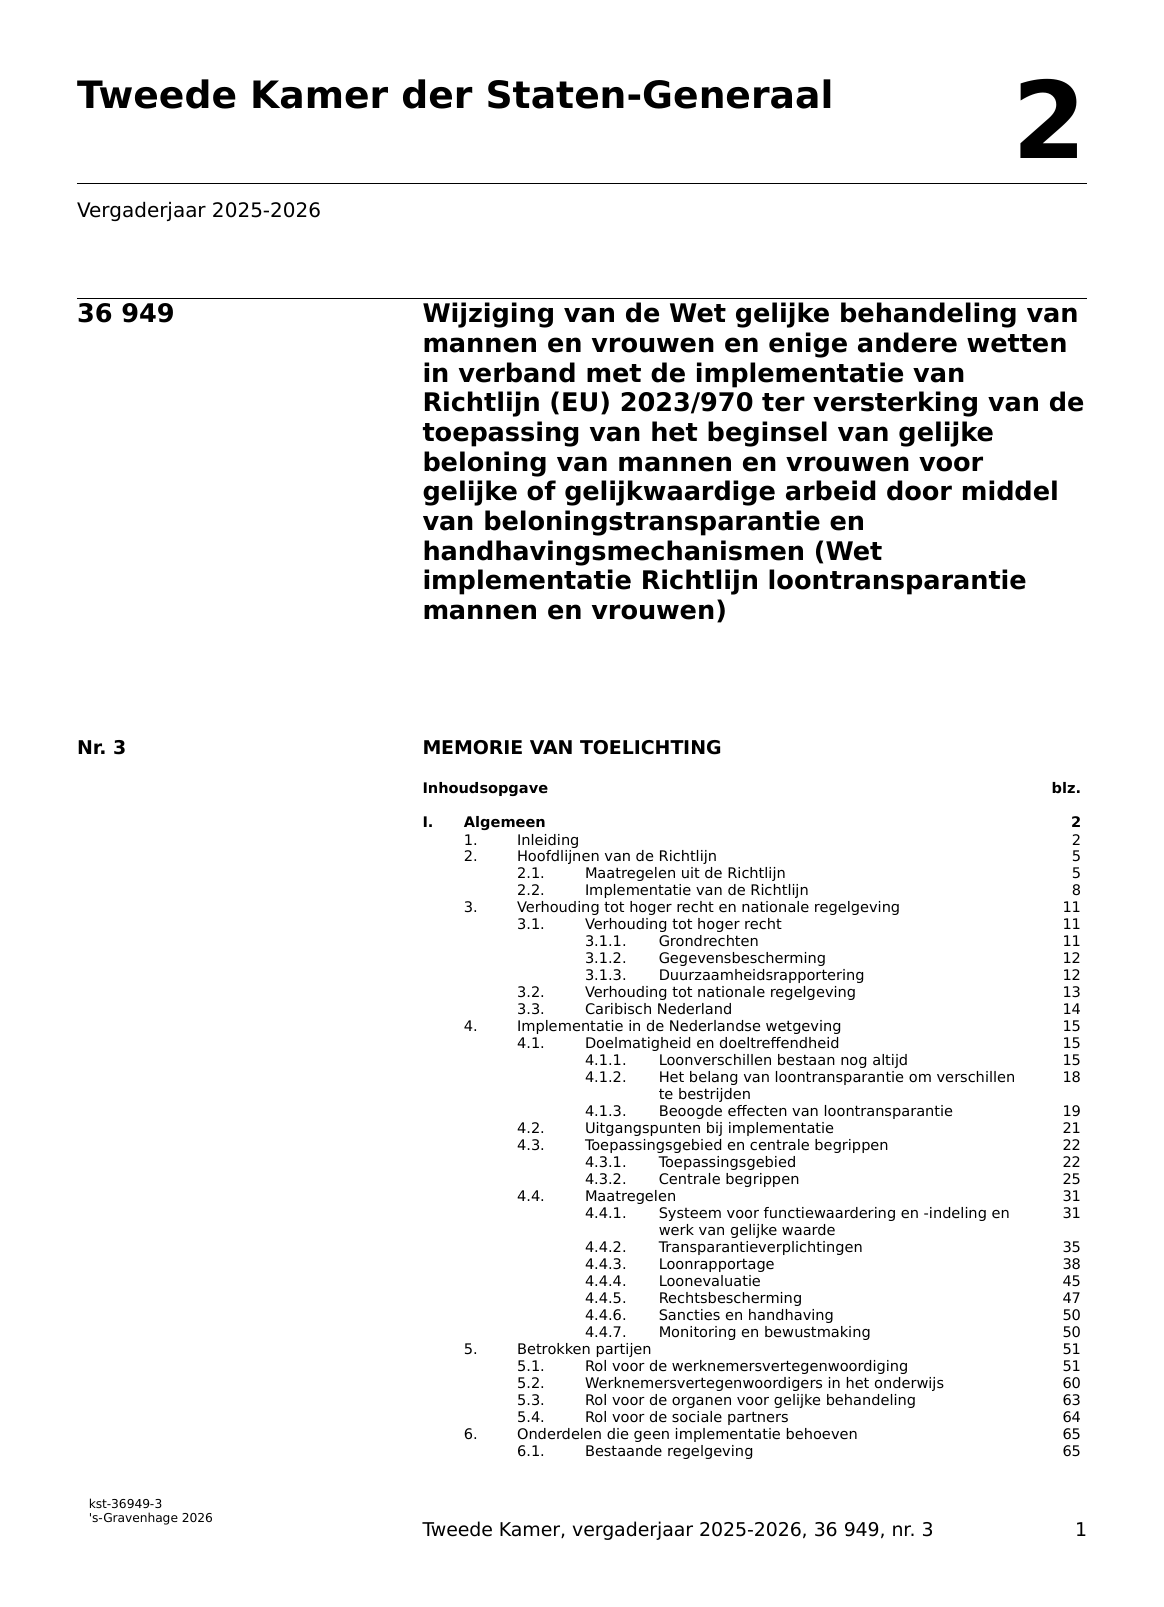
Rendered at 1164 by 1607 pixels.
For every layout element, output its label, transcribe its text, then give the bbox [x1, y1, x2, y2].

table_cell 2.1. [511, 865, 579, 882]
table_cell 5.1. [511, 1358, 579, 1375]
table_cell [422, 1120, 458, 1137]
table_cell 50 [1028, 1307, 1087, 1324]
table_cell [458, 1239, 511, 1256]
table_cell 2.2. [511, 882, 579, 899]
table_cell [458, 1307, 511, 1324]
table_cell 4.3.1. [579, 1154, 652, 1171]
table_cell Transparantieverplichtingen [653, 1239, 1027, 1256]
table_cell [422, 1392, 458, 1409]
table_cell Implementatie van de Richtlijn [579, 882, 1027, 899]
table_cell 3.1.3. [579, 967, 652, 984]
table_cell Loonverschillen bestaan nog altijd [653, 1052, 1027, 1069]
table_cell 13 [1028, 984, 1087, 1001]
table_cell 15 [1028, 1035, 1087, 1052]
table_cell 50 [1028, 1324, 1087, 1341]
table_cell 35 [1028, 1239, 1087, 1256]
table_cell [511, 933, 579, 950]
table_cell [653, 798, 1027, 814]
table_cell [458, 1205, 511, 1239]
table_cell [458, 916, 511, 933]
table_cell 11 [1028, 916, 1087, 933]
table_cell [458, 1120, 511, 1137]
table_cell [458, 1154, 511, 1171]
table_cell 4.4.2. [579, 1239, 652, 1256]
table_cell 3.1.2. [579, 950, 652, 967]
table_cell [422, 1307, 458, 1324]
table_cell [458, 1137, 511, 1154]
table_cell [422, 1358, 458, 1375]
table_cell 5.4. [511, 1409, 579, 1426]
table_cell 3. [458, 899, 511, 916]
table_cell [458, 1188, 511, 1205]
text 's-Gravenhage 2026 [88, 1511, 323, 1525]
table_cell 6. [458, 1426, 511, 1443]
table_cell 11 [1028, 933, 1087, 950]
table_cell [458, 967, 511, 984]
table_cell [511, 1239, 579, 1256]
table_cell Verhouding tot hoger recht en nationale regelgeving [511, 899, 1027, 916]
table_cell [422, 933, 458, 950]
table_cell [511, 798, 579, 814]
table_cell Bestaande regelgeving [579, 1443, 1027, 1459]
table_header blz. [1028, 780, 1087, 797]
table_cell [458, 933, 511, 950]
table_cell [422, 1137, 458, 1154]
table_cell Betrokken partijen [511, 1341, 1027, 1358]
table_cell [458, 1103, 511, 1120]
table_cell [458, 865, 511, 882]
table_cell Inleiding [511, 831, 1027, 848]
table_cell 4.1. [511, 1035, 579, 1052]
table_cell 22 [1028, 1154, 1087, 1171]
table_cell [422, 950, 458, 967]
table_cell 4.1.2. [579, 1069, 652, 1103]
table_cell Algemeen [458, 814, 1027, 831]
table_cell Duurzaamheidsrapportering [653, 967, 1027, 984]
table_cell [422, 848, 458, 865]
table_cell 63 [1028, 1392, 1087, 1409]
table_cell Implementatie in de Nederlandse wetgeving [511, 1018, 1027, 1035]
table_cell [422, 899, 458, 916]
table_cell Loonrapportage [653, 1256, 1027, 1273]
table_header Inhoudsopgave [422, 780, 1027, 797]
table_cell [458, 1409, 511, 1426]
table_cell [422, 1154, 458, 1171]
table_cell [511, 1256, 579, 1273]
table_cell 51 [1028, 1358, 1087, 1375]
table_cell Rol voor de werknemersvertegenwoordiging [579, 1358, 1027, 1375]
table_cell 64 [1028, 1409, 1087, 1426]
table_cell [422, 1171, 458, 1188]
table_cell [458, 1001, 511, 1018]
table_cell [422, 1273, 458, 1290]
table_cell Monitoring en bewustmaking [653, 1324, 1027, 1341]
table_cell [422, 1341, 458, 1358]
table_cell [511, 1324, 579, 1341]
table_cell [511, 1290, 579, 1307]
table_cell [422, 1409, 458, 1426]
table_cell [511, 1154, 579, 1171]
table_cell Rol voor de organen voor gelijke behandeling [579, 1392, 1027, 1409]
table_cell 4.4.4. [579, 1273, 652, 1290]
table_cell [422, 1426, 458, 1443]
table_cell 5 [1028, 865, 1087, 882]
table_cell [422, 1001, 458, 1018]
table_cell I. [422, 814, 458, 831]
table_cell 4. [458, 1018, 511, 1035]
table_cell [458, 1324, 511, 1341]
table_cell [422, 1052, 458, 1069]
table_cell 15 [1028, 1052, 1087, 1069]
table_cell Gegevensbescherming [653, 950, 1027, 967]
table_cell Verhouding tot hoger recht [579, 916, 1027, 933]
table_cell 22 [1028, 1137, 1087, 1154]
table_cell [422, 1188, 458, 1205]
table_cell 21 [1028, 1120, 1087, 1137]
table_cell 4.2. [511, 1120, 579, 1137]
table_header Tweede Kamer der Staten-Generaal [77, 59, 886, 183]
table_cell Hoofdlijnen van de Richtlijn [511, 848, 1027, 865]
table_cell 45 [1028, 1273, 1087, 1290]
table_cell 15 [1028, 1018, 1087, 1035]
subtitle 36 949 Wijziging van de Wet gelijke behandeling van mannen en vrouwen en enige andere wetten in verband met de implementatie van Richtlijn (EU) 2023/970 ter versterking van de toepassing van het beginsel van gelijke beloning van mannen en vrouwen voor gelijke of gelijkwaardige arbeid door middel van beloningstransparantie en handhavingsmechanismen (Wet implementatie Richtlijn loontransparantie mannen en vrouwen) [77, 299, 1087, 626]
table_cell Beoogde effecten van loontransparantie [653, 1103, 1027, 1120]
table_cell [511, 1171, 579, 1188]
table_cell 4.4.5. [579, 1290, 652, 1307]
table_cell [458, 1069, 511, 1103]
table_cell [422, 882, 458, 899]
table_cell Onderdelen die geen implementatie behoeven [511, 1426, 1027, 1443]
table_cell 38 [1028, 1256, 1087, 1273]
table_cell Maatregelen uit de Richtlijn [579, 865, 1027, 882]
table_cell Systeem voor functiewaardering en -indeling en werk van gelijke waarde [653, 1205, 1027, 1239]
table_cell [458, 1358, 511, 1375]
table_cell 3.2. [511, 984, 579, 1001]
table_cell Toepassingsgebied en centrale begrippen [579, 1137, 1027, 1154]
table_cell 47 [1028, 1290, 1087, 1307]
table_cell 51 [1028, 1341, 1087, 1358]
table_cell 8 [1028, 882, 1087, 899]
table_cell 2. [458, 848, 511, 865]
table_cell [458, 1035, 511, 1052]
table_cell [422, 1324, 458, 1341]
table_cell [422, 1103, 458, 1120]
table_cell [422, 1375, 458, 1392]
table_cell Uitgangspunten bij implementatie [579, 1120, 1027, 1137]
table_cell Centrale begrippen [653, 1171, 1027, 1188]
table_cell [422, 1035, 458, 1052]
table_cell Het belang van loontransparantie om verschillen te bestrijden [653, 1069, 1027, 1103]
table_cell [422, 831, 458, 848]
table_cell [422, 1069, 458, 1103]
table_cell Loonevaluatie [653, 1273, 1027, 1290]
table_cell Doelmatigheid en doeltreffendheid [579, 1035, 1027, 1052]
table_cell [579, 798, 652, 814]
table_cell [458, 1392, 511, 1409]
table_cell 2 [1028, 831, 1087, 848]
table_cell 14 [1028, 1001, 1087, 1018]
table_cell [422, 1205, 458, 1239]
table_cell [511, 1052, 579, 1069]
table_cell [458, 1443, 511, 1459]
table_cell 4.3. [511, 1137, 579, 1154]
table_cell 65 [1028, 1426, 1087, 1443]
table_cell [422, 1018, 458, 1035]
table_cell [511, 1205, 579, 1239]
table_cell Caribisch Nederland [579, 1001, 1027, 1018]
table_cell 4.4.3. [579, 1256, 652, 1273]
table_cell 4.3.2. [579, 1171, 652, 1188]
table_cell 4.4.7. [579, 1324, 652, 1341]
table_cell 25 [1028, 1171, 1087, 1188]
table_cell [511, 1307, 579, 1324]
table_cell [511, 1069, 579, 1103]
table_cell 31 [1028, 1188, 1087, 1205]
table_cell 12 [1028, 967, 1087, 984]
table_cell 3.1.1. [579, 933, 652, 950]
table_cell 3.3. [511, 1001, 579, 1018]
table_cell 3.1. [511, 916, 579, 933]
table_cell [422, 1443, 458, 1459]
table_cell 4.1.3. [579, 1103, 652, 1120]
table_cell [458, 882, 511, 899]
table_cell 4.4.1. [579, 1205, 652, 1239]
table_cell Werknemersvertegenwoordigers in het onderwijs [579, 1375, 1027, 1392]
table_cell 18 [1028, 1069, 1087, 1103]
table_cell 1. [458, 831, 511, 848]
table_cell 6.1. [511, 1443, 579, 1459]
table_cell [458, 1290, 511, 1307]
table_cell [458, 1375, 511, 1392]
table_cell 65 [1028, 1443, 1087, 1459]
table_cell [458, 1052, 511, 1069]
table_cell Rechtsbescherming [653, 1290, 1027, 1307]
table_cell [511, 967, 579, 984]
table_cell [422, 1256, 458, 1273]
table_cell Grondrechten [653, 933, 1027, 950]
table_cell 5.3. [511, 1392, 579, 1409]
table_cell Toepassingsgebied [653, 1154, 1027, 1171]
table_cell Verhouding tot nationale regelgeving [579, 984, 1027, 1001]
table_cell [511, 1103, 579, 1120]
table_cell 5.2. [511, 1375, 579, 1392]
table_cell 11 [1028, 899, 1087, 916]
table_cell [511, 950, 579, 967]
table_cell Rol voor de sociale partners [579, 1409, 1027, 1426]
table_cell [458, 798, 511, 814]
table_cell [458, 1171, 511, 1188]
table_cell [422, 798, 458, 814]
table_cell Maatregelen [579, 1188, 1027, 1205]
table_cell [422, 967, 458, 984]
table_cell [458, 984, 511, 1001]
table_cell [1028, 798, 1087, 814]
table_cell [422, 984, 458, 1001]
table_cell 31 [1028, 1205, 1087, 1239]
table_cell [422, 916, 458, 933]
table_cell [422, 1290, 458, 1307]
table_cell 4.4. [511, 1188, 579, 1205]
text kst-36949-3 [88, 1497, 323, 1511]
table_cell [458, 1256, 511, 1273]
table_cell Vergaderjaar 2025-2026 [77, 184, 1087, 298]
table_cell [422, 865, 458, 882]
table_cell 12 [1028, 950, 1087, 967]
table_cell 5. [458, 1341, 511, 1358]
table_cell 2 [1028, 814, 1087, 831]
table_cell 4.4.6. [579, 1307, 652, 1324]
table_cell [511, 1273, 579, 1290]
table_cell 5 [1028, 848, 1087, 865]
table_cell Sancties en handhaving [653, 1307, 1027, 1324]
table_cell [458, 1273, 511, 1290]
table_cell [422, 1239, 458, 1256]
subtitle Nr. 3 MEMORIE VAN TOELICHTING [77, 737, 1087, 758]
table_cell 60 [1028, 1375, 1087, 1392]
table_cell 4.1.1. [579, 1052, 652, 1069]
table_header 2 [886, 59, 1087, 183]
table_cell 19 [1028, 1103, 1087, 1120]
table_cell [458, 950, 511, 967]
